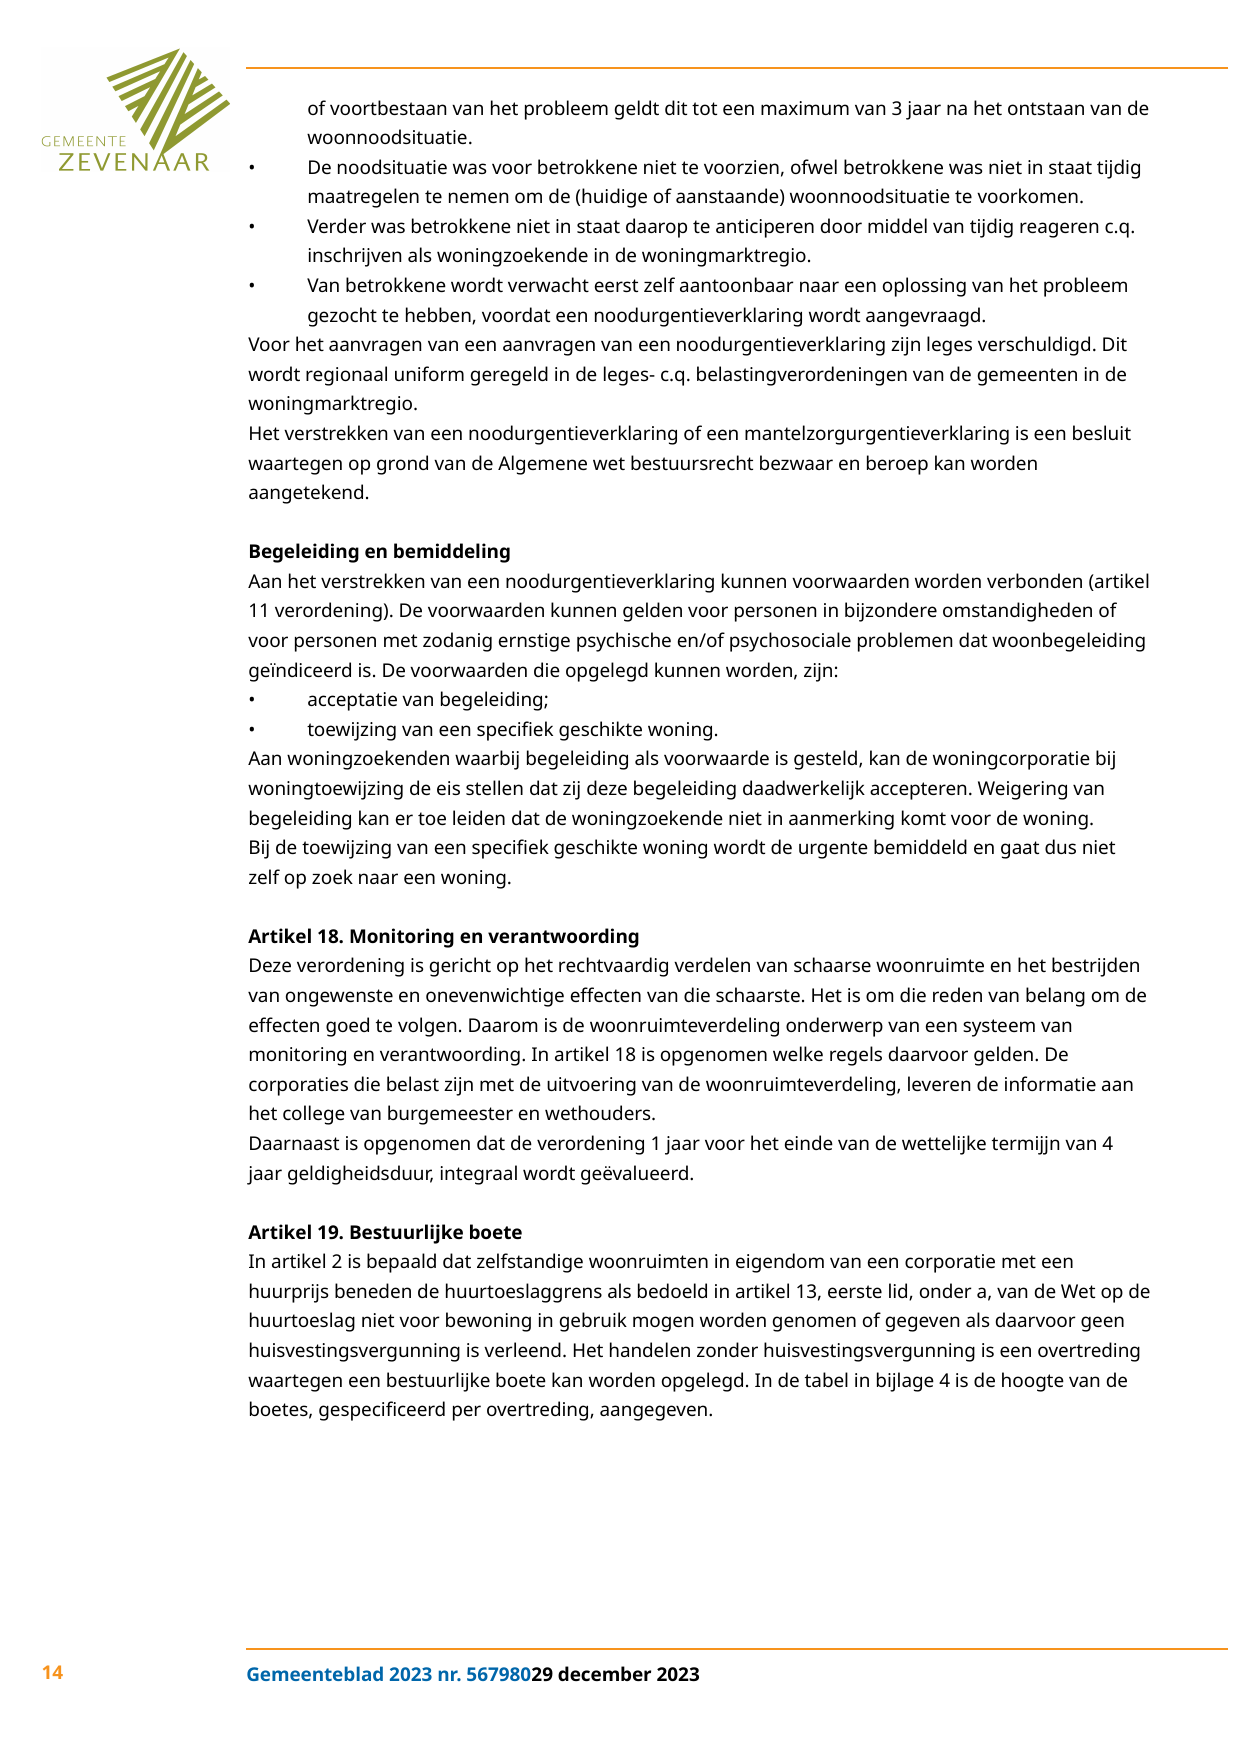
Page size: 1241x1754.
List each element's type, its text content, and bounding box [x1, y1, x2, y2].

picture [41, 47, 231, 172]
text Aan woningzoekenden waarbij begeleiding als voorwaarde is gesteld, kan de woningcorporatie bij woningtoewijzing de eis stellen dat zij deze begeleiding daadwerkelijk accepteren. Weigering van begeleiding kan er toe leiden dat de woningzoekende niet in aanmerking komt voor de woning. [248, 746, 1152, 831]
list Verder was betrokkene niet in staat daarop te anticiperen door middel van tijdig reageren c.q. inschrijven als woningzoekende in de woningmarktregio. [248, 213, 1152, 268]
text In artikel 2 is bepaald dat zelfstandige woonruimten in eigendom van een corporatie met een huurprijs beneden de huurtoeslaggrens als bedoeld in artikel 13, eerste lid, onder a, van de Wet op de huurtoeslag niet voor bewoning in gebruik mogen worden genomen of gegeven als daarvoor geen huisvestingsvergunning is verleend. Het handelen zonder huisvestingsvergunning is een overtreding waartegen een bestuurlijke boete kan worden opgelegd. In de tabel in bijlage 4 is de hoogte van de boetes, gespecificeerd per overtreding, aangegeven. [248, 1248, 1152, 1422]
list De noodsituatie was voor betrokkene niet te voorzien, ofwel betrokkene was niet in staat tijdig maatregelen te nemen om de (huidige of aanstaande) woonnoodsituatie te voorkomen. [248, 154, 1152, 209]
list acceptatie van begeleiding; [248, 686, 1152, 712]
text Artikel 18. Monitoring en verantwoording [248, 923, 1152, 949]
text Het verstrekken van een noodurgentieverklaring of een mantelzorgurgentieverklaring is een besluit waartegen op grond van de Algemene wet bestuursrecht bezwaar en beroep kan worden aangetekend. [248, 420, 1152, 505]
text Daarnaast is opgenomen dat de verordening 1 jaar voor het einde van de wettelijke termijjn van 4 jaar geldigheidsduur, integraal wordt geëvalueerd. [248, 1130, 1152, 1186]
list of voortbestaan van het probleem geldt dit tot een maximum van 3 jaar na het ontstaan van de woonnoodsituatie. [248, 95, 1152, 150]
text Begeleiding en bemiddeling [248, 538, 1152, 564]
list Van betrokkene wordt verwacht eerst zelf aantoonbaar naar een oplossing van het probleem gezocht te hebben, voordat een noodurgentieverklaring wordt aangevraagd. [248, 272, 1152, 328]
text Deze verordening is gericht op het rechtvaardig verdelen van schaarse woonruimte en het bestrijden van ongewenste en onevenwichtige effecten van die schaarste. Het is om die reden van belang om de effecten goed te volgen. Daarom is de woonruimteverdeling onderwerp van een systeem van monitoring en verantwoording. In artikel 18 is opgenomen welke regels daarvoor gelden. De corporaties die belast zijn met de uitvoering van de woonruimteverdeling, leveren de informatie aan het college van burgemeester en wethouders. [248, 953, 1152, 1126]
text Voor het aanvragen van een aanvragen van een noodurgentieverklaring zijn leges verschuldigd. Dit wordt regionaal uniform geregeld in de leges- c.q. belastingverordeningen van de gemeenten in de woningmarktregio. [248, 331, 1152, 416]
list toewijzing van een specifiek geschikte woning. [248, 716, 1152, 742]
text Aan het verstrekken van een noodurgentieverklaring kunnen voorwaarden worden verbonden (artikel 11 verordening). De voorwaarden kunnen gelden voor personen in bijzondere omstandigheden of voor personen met zodanig ernstige psychische en/of psychosociale problemen dat woonbegeleiding geïndiceerd is. De voorwaarden die opgelegd kunnen worden, zijn: [248, 568, 1152, 683]
text Bij de toewijzing van een specifiek geschikte woning wordt de urgente bemiddeld en gaat dus niet zelf op zoek naar een woning. [248, 834, 1152, 890]
text Artikel 19. Bestuurlijke boete [248, 1219, 1152, 1245]
